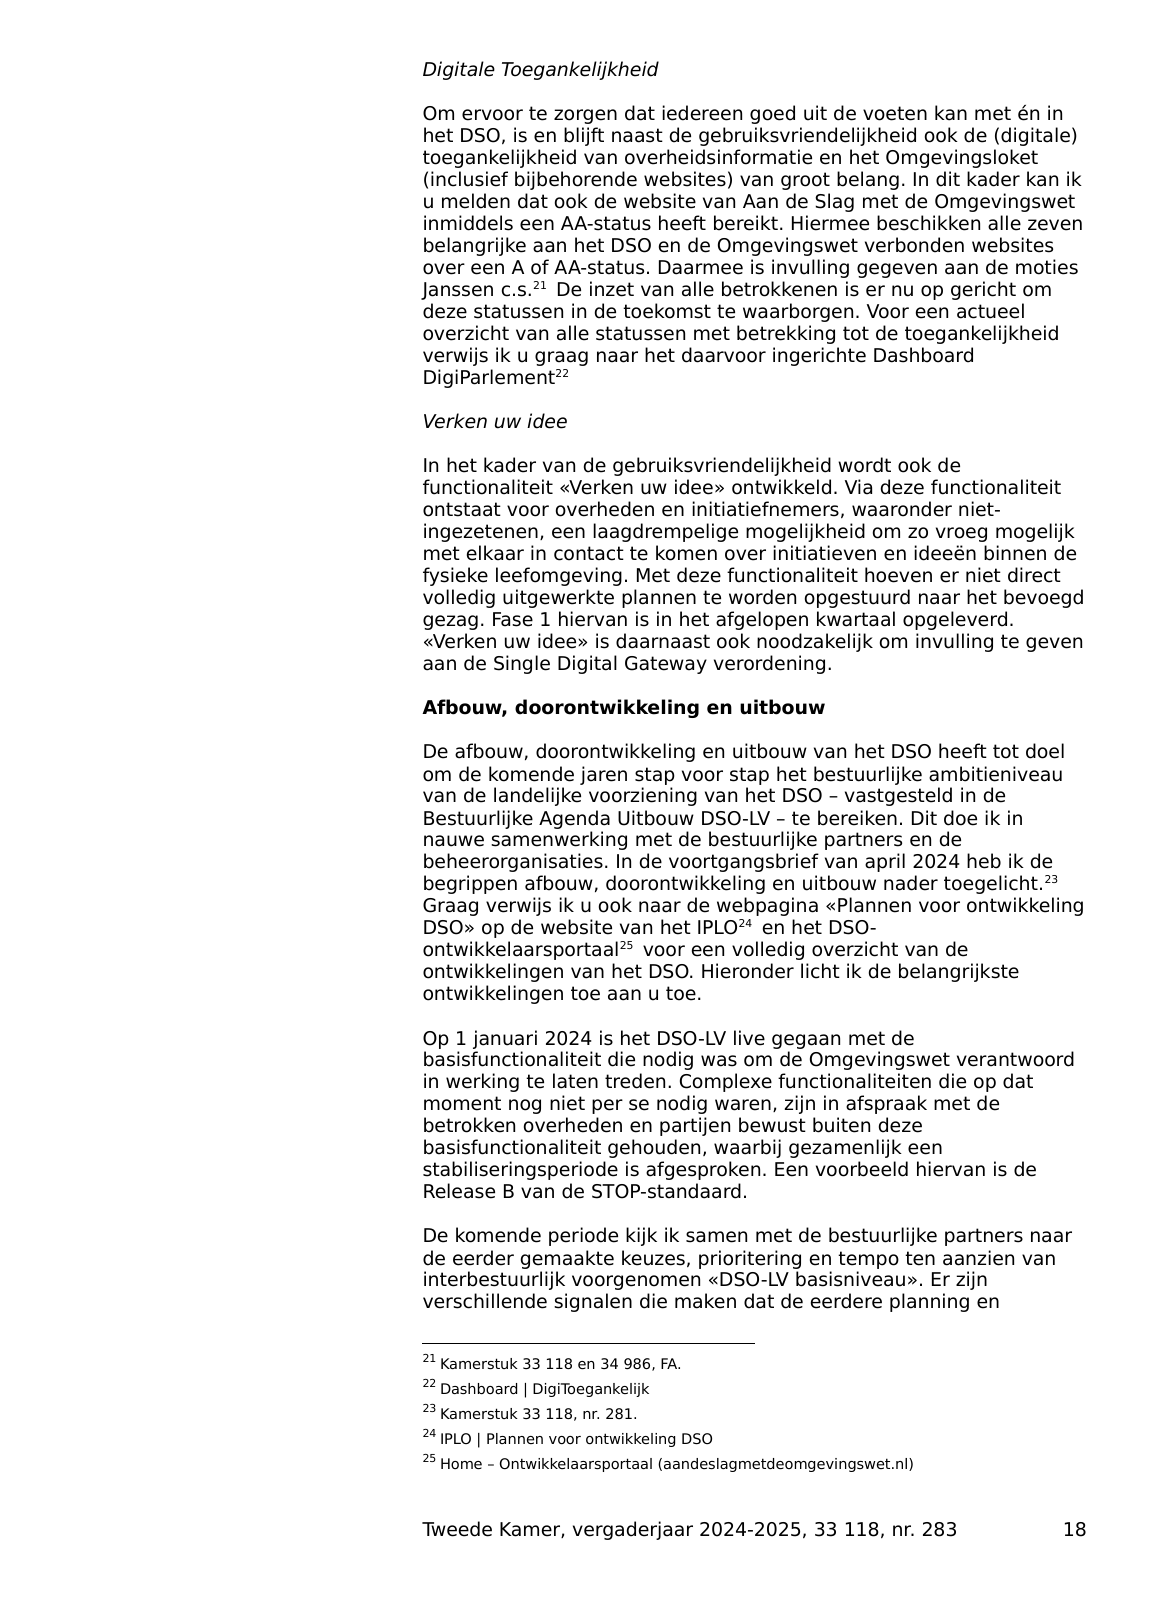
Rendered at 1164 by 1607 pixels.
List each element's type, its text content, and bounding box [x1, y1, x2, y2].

subtitle Verken uw idee [422, 411, 1087, 433]
text IPLO | Plannen voor ontwikkeling DSO [422, 1427, 1087, 1449]
text De komende periode kijk ik samen met de bestuurlijke partners naar de eerder gemaakte keuzes, prioritering en tempo ten aanzien van interbestuurlijk voorgenomen «DSO-LV basisniveau». Er zijn verschillende signalen die maken dat de eerdere planning en [422, 1225, 1087, 1313]
text In het kader van de gebruiksvriendelijkheid wordt ook de functionaliteit «Verken uw idee» ontwikkeld. Via deze functionaliteit ontstaat voor overheden en initiatiefnemers, waaronder niet-ingezetenen, een laagdrempelige mogelijkheid om zo vroeg mogelijk met elkaar in contact te komen over initiatieven en ideeën binnen de fysieke leefomgeving. Met deze functionaliteit hoeven er niet direct volledig uitgewerkte plannen te worden opgestuurd naar het bevoegd gezag. Fase 1 hiervan is in het afgelopen kwartaal opgeleverd. «Verken uw idee» is daarnaast ook noodzakelijk om invulling te geven aan de Single Digital Gateway verordening. [422, 455, 1087, 675]
text Om ervoor te zorgen dat iedereen goed uit de voeten kan met én in het DSO, is en blijft naast de gebruiksvriendelijkheid ook de (digitale) toegankelijkheid van overheidsinformatie en het Omgevingsloket (inclusief bijbehorende websites) van groot belang. In dit kader kan ik u melden dat ook de website van Aan de Slag met de Omgevingswet inmiddels een AA-status heeft bereikt. Hiermee beschikken alle zeven belangrijke aan het DSO en de Omgevingswet verbonden websites over een A of AA-status. Daarmee is invulling gegeven aan de moties Janssen c.s. De inzet van alle betrokkenen is er nu op gericht om deze statussen in de toekomst te waarborgen. Voor een actueel overzicht van alle statussen met betrekking tot de toegankelijkheid verwijs ik u graag naar het daarvoor ingerichte Dashboard DigiParlement [422, 103, 1087, 389]
text Dashboard | DigiToegankelijk [422, 1377, 1087, 1399]
text Home – Ontwikkelaarsportaal (aandeslagmetdeomgevingswet.nl) [422, 1452, 1087, 1474]
text Kamerstuk 33 118 en 34 986, FA. [422, 1352, 1087, 1374]
text Kamerstuk 33 118, nr. 281. [422, 1402, 1087, 1424]
subtitle Digitale Toegankelijkheid [422, 59, 1087, 81]
text De afbouw, doorontwikkeling en uitbouw van het DSO heeft tot doel om de komende jaren stap voor stap het bestuurlijke ambitieniveau van de landelijke voorziening van het DSO – vastgesteld in de Bestuurlijke Agenda Uitbouw DSO-LV – te bereiken. Dit doe ik in nauwe samenwerking met de bestuurlijke partners en de beheerorganisaties. In de voortgangsbrief van april 2024 heb ik de begrippen afbouw, doorontwikkeling en uitbouw nader toegelicht. Graag verwijs ik u ook naar de webpagina «Plannen voor ontwikkeling DSO» op de website van het IPLO en het DSO-ontwikkelaarsportaal voor een volledig overzicht van de ontwikkelingen van het DSO. Hieronder licht ik de belangrijkste ontwikkelingen toe aan u toe. [422, 741, 1087, 1005]
text Op 1 januari 2024 is het DSO-LV live gegaan met de basisfunctionaliteit die nodig was om de Omgevingswet verantwoord in werking te laten treden. Complexe functionaliteiten die op dat moment nog niet per se nodig waren, zijn in afspraak met de betrokken overheden en partijen bewust buiten deze basisfunctionaliteit gehouden, waarbij gezamenlijk een stabiliseringsperiode is afgesproken. Een voorbeeld hiervan is de Release B van de STOP-standaard. [422, 1027, 1087, 1203]
subtitle Afbouw, doorontwikkeling en uitbouw [422, 697, 1087, 719]
